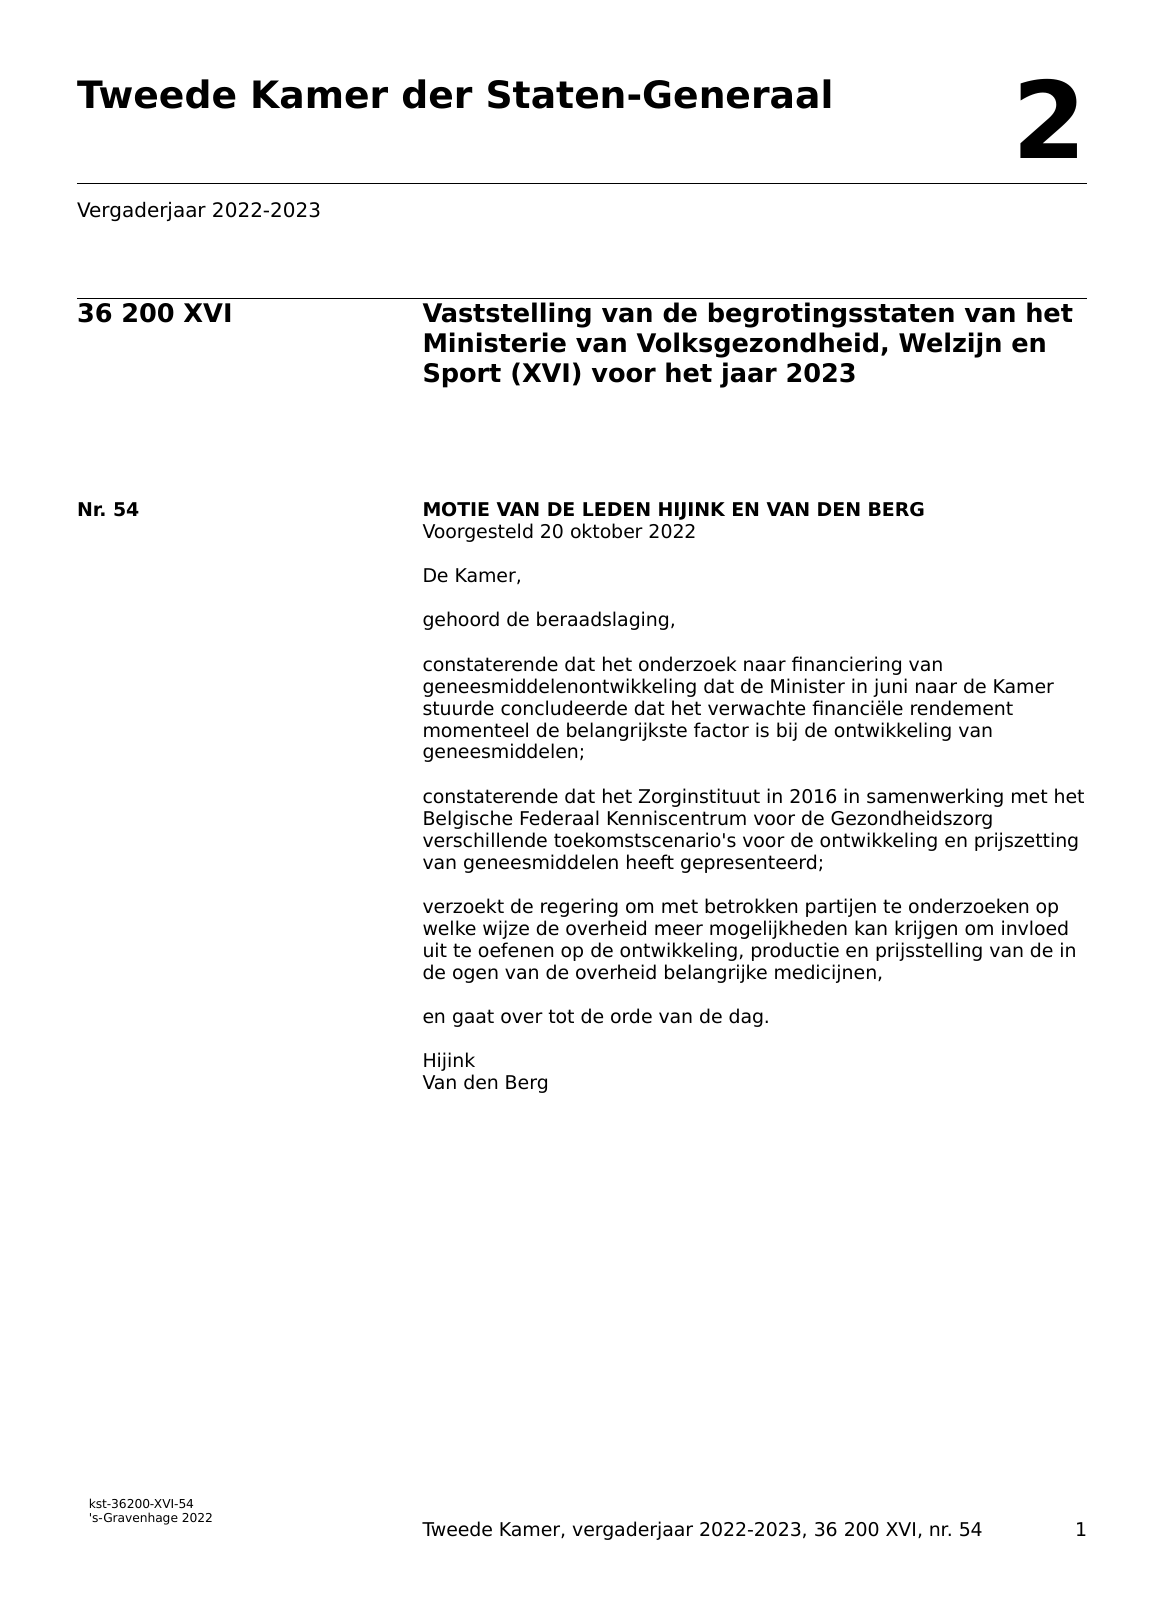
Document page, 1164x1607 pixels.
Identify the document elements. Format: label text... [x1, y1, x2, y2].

text gehoord de beraadslaging, [422, 609, 1087, 631]
text constaterende dat het Zorginstituut in 2016 in samenwerking met het Belgische Federaal Kenniscentrum voor de Gezondheidszorg verschillende toekomstscenario's voor de ontwikkeling en prijszetting van geneesmiddelen heeft gepresenteerd; [422, 786, 1087, 873]
text De Kamer, [422, 565, 1087, 587]
subtitle Nr. 54 MOTIE VAN DE LEDEN HIJINK EN VAN DEN BERG [77, 499, 1087, 521]
text Van den Berg [422, 1072, 1087, 1094]
table_header 2 [886, 59, 1087, 183]
text Hijink [422, 1050, 1087, 1072]
text verzoekt de regering om met betrokken partijen te onderzoeken op welke wijze de overheid meer mogelijkheden kan krijgen om invloed uit te oefenen op de ontwikkeling, productie en prijsstelling van de in de ogen van de overheid belangrijke medicijnen, [422, 896, 1087, 984]
text en gaat over tot de orde van de dag. [422, 1006, 1087, 1028]
text constaterende dat het onderzoek naar financiering van geneesmiddelenontwikkeling dat de Minister in juni naar de Kamer stuurde concludeerde dat het verwachte financiële rendement momenteel de belangrijkste factor is bij de ontwikkeling van geneesmiddelen; [422, 653, 1087, 763]
text 's-Gravenhage 2022 [88, 1511, 323, 1525]
table_cell Vergaderjaar 2022-2023 [77, 184, 1087, 298]
subtitle 36 200 XVI Vaststelling van de begrotingsstaten van het Ministerie van Volksgezondheid, Welzijn en Sport (XVI) voor het jaar 2023 [77, 299, 1087, 388]
text Voorgesteld 20 oktober 2022 [422, 521, 1087, 543]
text kst-36200-XVI-54 [88, 1497, 323, 1511]
table_header Tweede Kamer der Staten-Generaal [77, 59, 886, 183]
